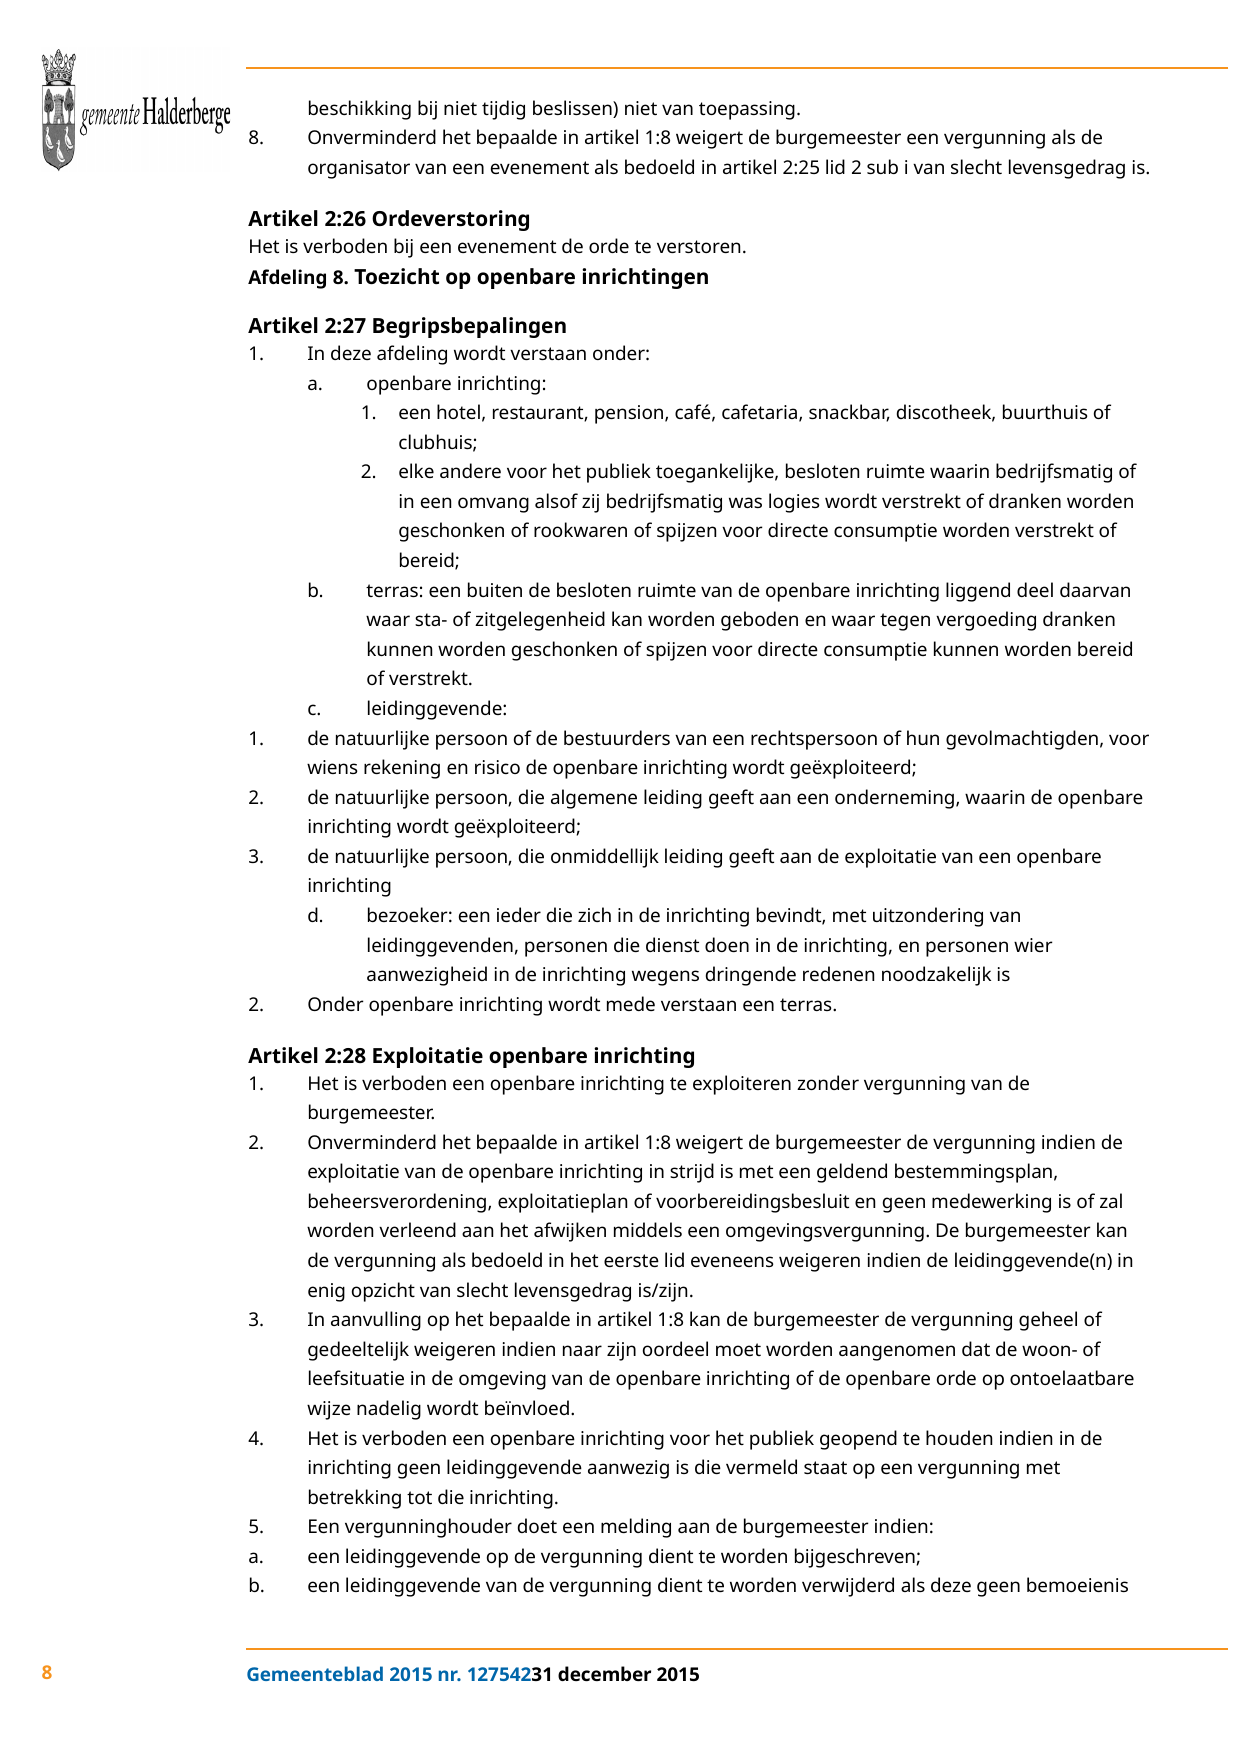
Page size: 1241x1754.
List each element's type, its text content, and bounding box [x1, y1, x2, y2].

picture [41, 47, 231, 172]
list een leidinggevende van de vergunning dient te worden verwijderd als deze geen bemoeienis [248, 1573, 1152, 1598]
text Het is verboden bij een evenement de orde te verstoren. [248, 233, 1152, 258]
list Onverminderd het bepaalde in artikel 1:8 weigert de burgemeester de vergunning indien de exploitatie van de openbare inrichting in strijd is met een geldend bestemmingsplan, beheersverordening, exploitatieplan of voorbereidingsbesluit en geen medewerking is of zal worden verleend aan het afwijken middels een omgevingsvergunning. De burgemeester kan de vergunning als bedoeld in het eerste lid eveneens weigeren indien de leidinggevende(n) in enig opzicht van slecht levensgedrag is/zijn. [248, 1129, 1152, 1303]
list beschikking bij niet tijdig beslissen) niet van toepassing. [248, 95, 1152, 121]
list Een vergunninghouder doet een melding aan de burgemeester indien: [248, 1513, 1152, 1539]
text Artikel 2:28 Exploitatie openbare inrichting [248, 1041, 1152, 1070]
list de natuurlijke persoon of de bestuurders van een rechtspersoon of hun gevolmachtigden, voor wiens rekening en risico de openbare inrichting wordt geëxploiteerd; [248, 725, 1152, 780]
list elke andere voor het publiek toegankelijke, besloten ruimte waarin bedrijfsmatig of in een omvang alsof zij bedrijfsmatig was logies wordt verstrekt of dranken worden geschonken of rookwaren of spijzen voor directe consumptie worden verstrekt of bereid; [361, 458, 1152, 573]
list de natuurlijke persoon, die onmiddellijk leiding geeft aan de exploitatie van een openbare inrichting [248, 843, 1152, 898]
text Afdeling 8. Toezicht op openbare inrichtingen [248, 262, 1152, 291]
list aanwezigheid in de inrichting wegens dringende redenen noodzakelijk is [307, 961, 1152, 987]
list In deze afdeling wordt verstaan onder: [248, 340, 1152, 366]
list de natuurlijke persoon, die algemene leiding geeft aan een onderneming, waarin de openbare inrichting wordt geëxploiteerd; [248, 784, 1152, 839]
text Artikel 2:27 Begripsbepalingen [248, 312, 1152, 340]
list Onder openbare inrichting wordt mede verstaan een terras. [248, 991, 1152, 1017]
list bezoeker: een ieder die zich in de inrichting bevindt, met uitzondering van [307, 902, 1152, 928]
list Het is verboden een openbare inrichting te exploiteren zonder vergunning van de burgemeester. [248, 1070, 1152, 1125]
list een leidinggevende op de vergunning dient te worden bijgeschreven; [248, 1543, 1152, 1569]
list leidinggevenden, personen die dienst doen in de inrichting, en personen wier [307, 932, 1152, 957]
list Het is verboden een openbare inrichting voor het publiek geopend te houden indien in de inrichting geen leidinggevende aanwezig is die vermeld staat op een vergunning met betrekking tot die inrichting. [248, 1425, 1152, 1510]
text Artikel 2:26 Ordeverstoring [248, 204, 1152, 233]
list In aanvulling op het bepaalde in artikel 1:8 kan de burgemeester de vergunning geheel of gedeeltelijk weigeren indien naar zijn oordeel moet worden aangenomen dat de woon- of leefsituatie in de omgeving van de openbare inrichting of de openbare orde op ontoelaatbare wijze nadelig wordt beïnvloed. [248, 1306, 1152, 1421]
list openbare inrichting: [307, 370, 1152, 395]
list leidinggevende: [307, 695, 1152, 721]
list Onverminderd het bepaalde in artikel 1:8 weigert de burgemeester een vergunning als de organisator van een evenement als bedoeld in artikel 2:25 lid 2 sub i van slecht levensgedrag is. [248, 124, 1152, 180]
list een hotel, restaurant, pension, café, cafetaria, snackbar, discotheek, buurthuis of clubhuis; [361, 399, 1152, 454]
list terras: een buiten de besloten ruimte van de openbare inrichting liggend deel daarvan waar sta- of zitgelegenheid kan worden geboden en waar tegen vergoeding dranken kunnen worden geschonken of spijzen voor directe consumptie kunnen worden bereid of verstrekt. [307, 577, 1152, 691]
